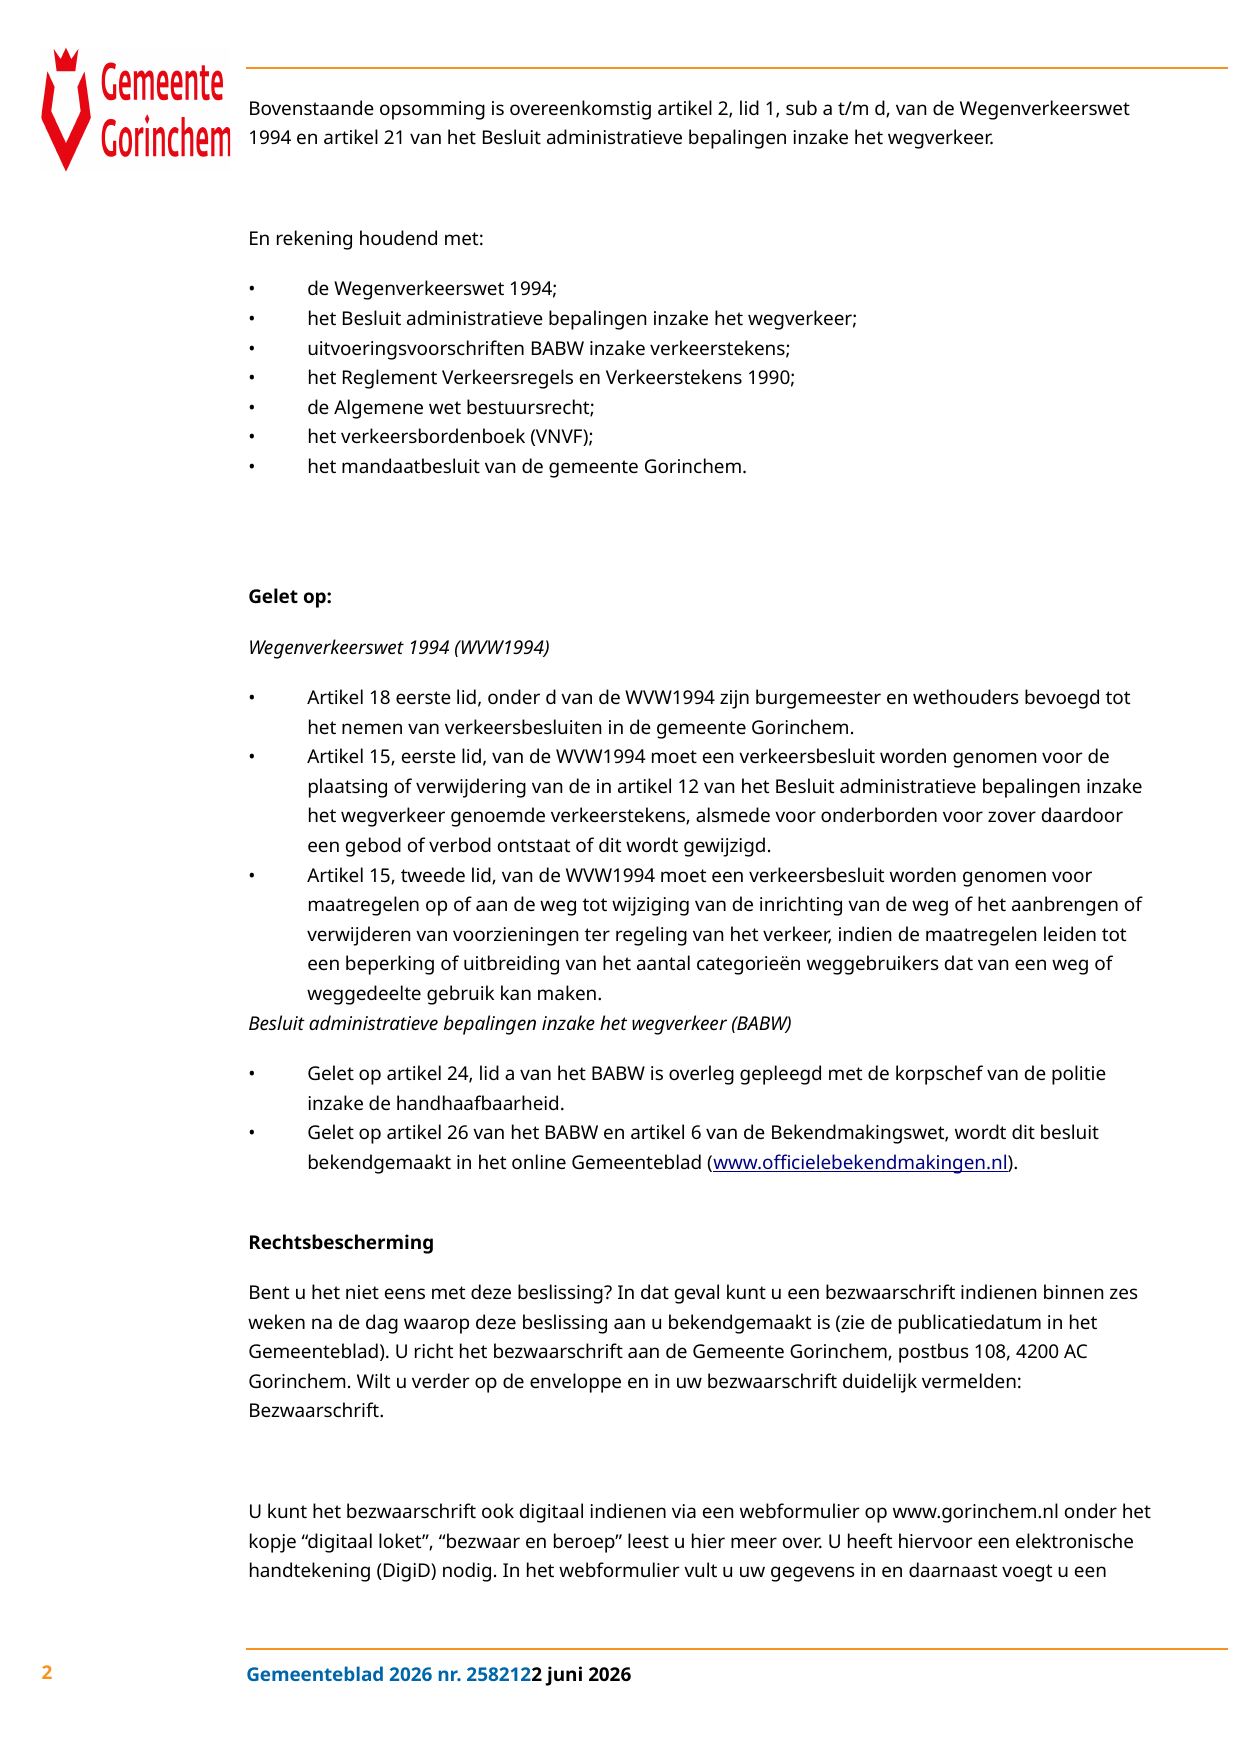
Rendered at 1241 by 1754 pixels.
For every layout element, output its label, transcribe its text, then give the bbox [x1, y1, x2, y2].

list uitvoeringsvoorschriften BABW inzake verkeerstekens; [248, 335, 1152, 361]
text Bovenstaande opsomming is overeenkomstig artikel 2, lid 1, sub a t/m d, van de Wegenverkeerswet 1994 en artikel 21 van het Besluit administratieve bepalingen inzake het wegverkeer. [248, 95, 1152, 150]
list het verkeersbordenboek (VNVF); [248, 423, 1152, 449]
list Gelet op artikel 26 van het BABW en artikel 6 van de Bekendmakingswet, wordt dit besluit bekendgemaakt in het online Gemeenteblad (www.officielebekendmakingen.nl). [248, 1119, 1152, 1175]
text U kunt het bezwaarschrift ook digitaal indienen via een webformulier op www.gorinchem.nl onder het kopje “digitaal loket”, “bezwaar en beroep” leest u hier meer over. U heeft hiervoor een elektronische handtekening (DigiD) nodig. In het webformulier vult u uw gegevens in en daarnaast voegt u een [248, 1498, 1152, 1583]
list Artikel 15, eerste lid, van de WVW1994 moet een verkeersbesluit worden genomen voor de plaatsing of verwijdering van de in artikel 12 van het Besluit administratieve bepalingen inzake het wegverkeer genoemde verkeerstekens, alsmede voor onderborden voor zover daardoor een gebod of verbod ontstaat of dit wordt gewijzigd. [248, 743, 1152, 858]
list Artikel 15, tweede lid, van de WVW1994 moet een verkeersbesluit worden genomen voor maatregelen op of aan de weg tot wijziging van de inrichting van de weg of het aanbrengen of verwijderen van voorzieningen ter regeling van het verkeer, indien de maatregelen leiden tot een beperking of uitbreiding van het aantal categorieën weggebruikers dat van een weg of weggedeelte gebruik kan maken. [248, 862, 1152, 1006]
text Gelet op: [248, 583, 1152, 609]
text Rechtsbescherming [248, 1229, 1152, 1255]
list de Algemene wet bestuursrecht; [248, 394, 1152, 420]
text Bent u het niet eens met deze beslissing? In dat geval kunt u een bezwaarschrift indienen binnen zes weken na de dag waarop deze beslissing aan u bekendgemaakt is (zie de publicatiedatum in het Gemeenteblad). U richt het bezwaarschrift aan de Gemeente Gorinchem, postbus 108, 4200 AC Gorinchem. Wilt u verder op de enveloppe en in uw bezwaarschrift duidelijk vermelden: Bezwaarschrift. [248, 1279, 1152, 1423]
picture [41, 47, 231, 172]
list het mandaatbesluit van de gemeente Gorinchem. [248, 453, 1152, 479]
list het Besluit administratieve bepalingen inzake het wegverkeer; [248, 305, 1152, 331]
list de Wegenverkeerswet 1994; [248, 276, 1152, 301]
text En rekening houdend met: [248, 225, 1152, 251]
list Gelet op artikel 24, lid a van het BABW is overleg gepleegd met de korpschef van de politie inzake de handhaafbaarheid. [248, 1060, 1152, 1116]
list het Reglement Verkeersregels en Verkeerstekens 1990; [248, 364, 1152, 390]
list Artikel 18 eerste lid, onder d van de WVW1994 zijn burgemeester en wethouders bevoegd tot het nemen van verkeersbesluiten in de gemeente Gorinchem. [248, 684, 1152, 740]
text Wegenverkeerswet 1994 (WVW1994) [248, 634, 1152, 660]
text Besluit administratieve bepalingen inzake het wegverkeer (BABW) [248, 1010, 1152, 1036]
